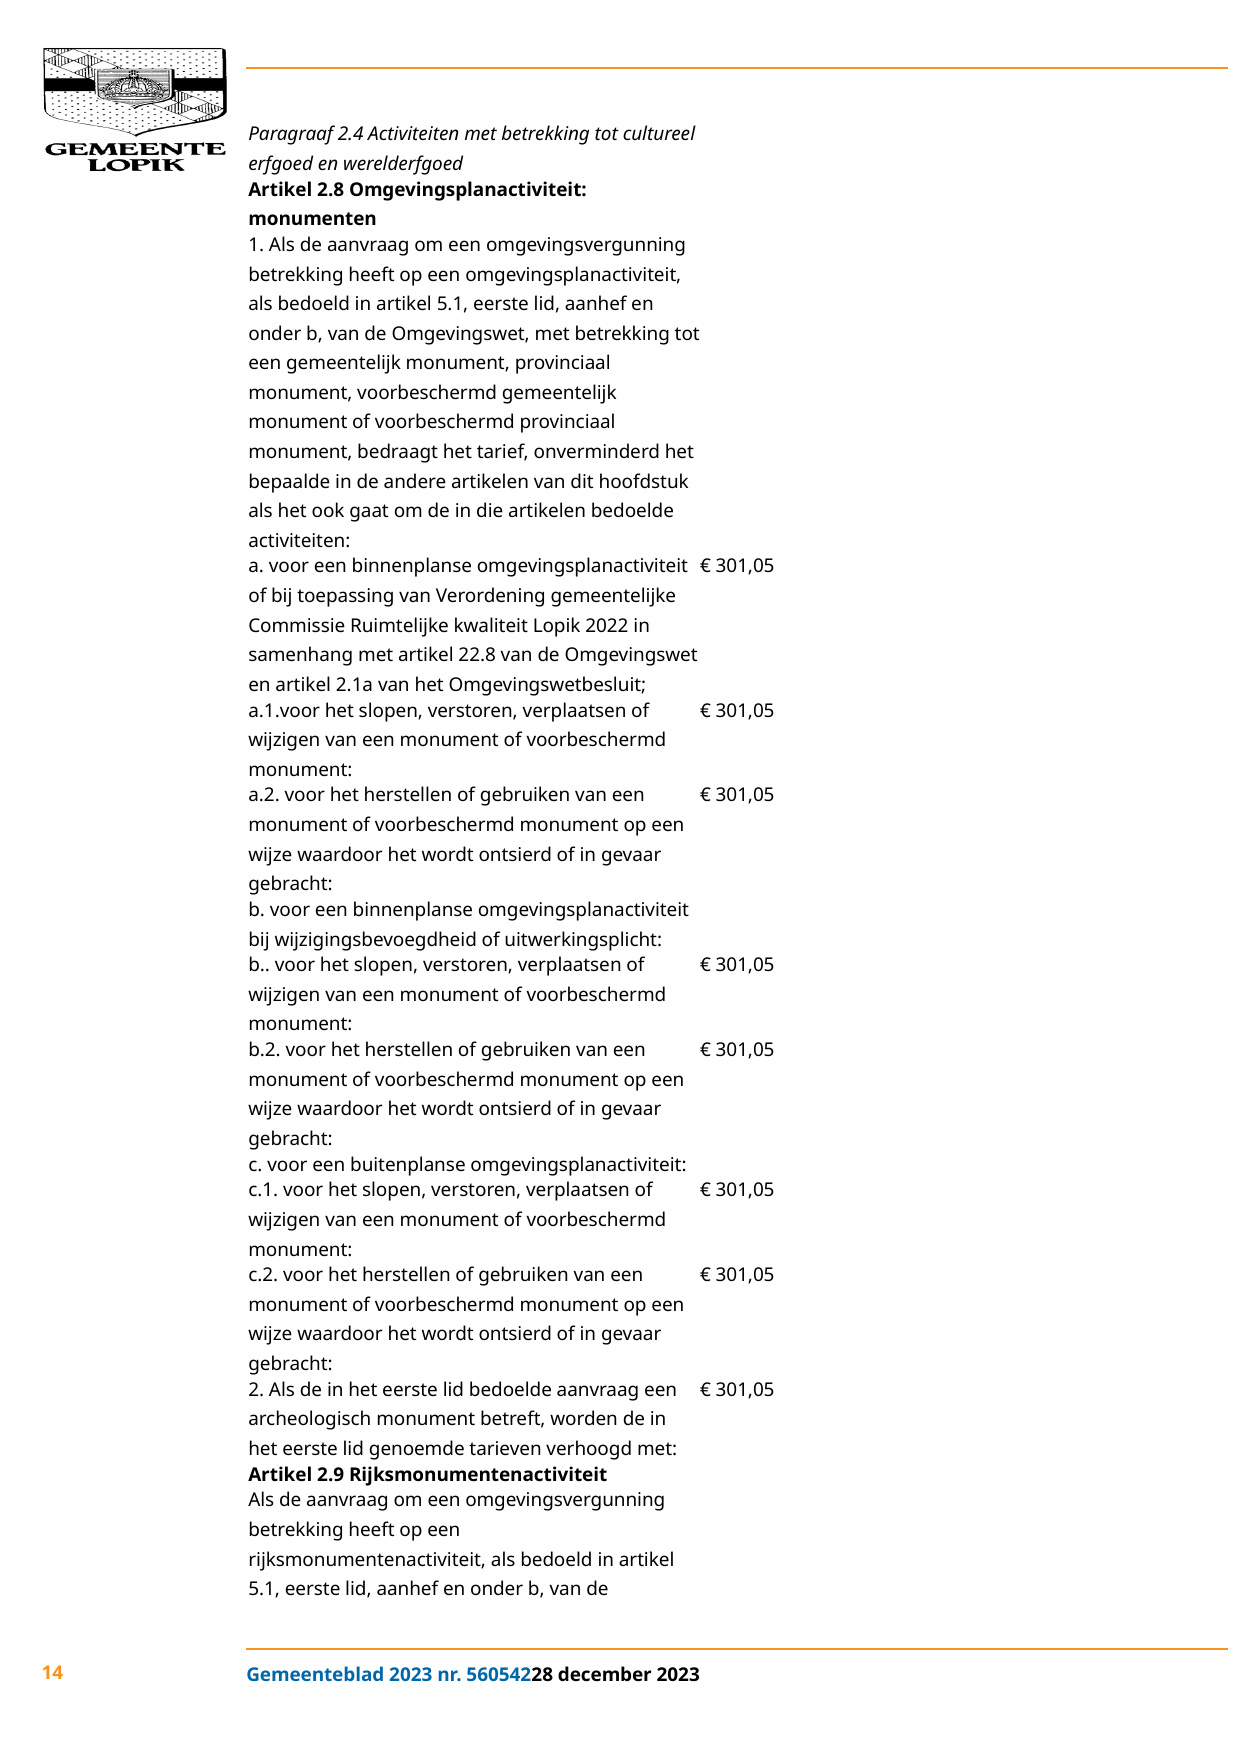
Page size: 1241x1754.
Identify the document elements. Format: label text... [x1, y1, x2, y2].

table_cell [700, 176, 1152, 231]
table_cell Als de aanvraag om een omgevingsvergunning betrekking heeft op een rijksmonumentenactiviteit, als bedoeld in artikel 5.1, eerste lid, aanhef en onder b, van de [248, 1487, 700, 1601]
table_cell Paragraaf 2.4 Activiteiten met betrekking tot cultureel erfgoed en werelderfgoed [248, 121, 700, 176]
table_cell b.2. voor het herstellen of gebruiken van een monument of voorbeschermd monument op een wijze waardoor het wordt ontsierd of in gevaar gebracht: [248, 1036, 700, 1151]
table_cell € 301,05 [700, 697, 1152, 782]
table_cell € 301,05 [700, 1036, 1152, 1151]
table_cell c.2. voor het herstellen of gebruiken van een monument of voorbeschermd monument op een wijze waardoor het wordt ontsierd of in gevaar gebracht: [248, 1261, 700, 1376]
table_cell € 301,05 [700, 782, 1152, 896]
table_cell € 301,05 [700, 1177, 1152, 1261]
table_cell [700, 1461, 1152, 1487]
table_cell a.1.voor het slopen, verstoren, verplaatsen of wijzigen van een monument of voorbeschermd monument: [248, 697, 700, 782]
table_cell [700, 121, 1152, 176]
table_cell [700, 1487, 1152, 1601]
table_cell Artikel 2.9 Rijksmonumentenactiviteit [248, 1461, 700, 1487]
table_cell c.1. voor het slopen, verstoren, verplaatsen of wijzigen van een monument of voorbeschermd monument: [248, 1177, 700, 1261]
table_cell [700, 231, 1152, 553]
table_cell € 301,05 [700, 951, 1152, 1036]
table_cell 1. Als de aanvraag om een omgevingsvergunning betrekking heeft op een omgevingsplanactiviteit, als bedoeld in artikel 5.1, eerste lid, aanhef en onder b, van de Omgevingswet, met betrekking tot een gemeentelijk monument, provinciaal monument, voorbeschermd gemeentelijk monument of voorbeschermd provinciaal monument, bedraagt het tarief, onverminderd het bepaalde in de andere artikelen van dit hoofdstuk als het ook gaat om de in die artikelen bedoelde activiteiten: [248, 231, 700, 553]
table_cell a. voor een binnenplanse omgevingsplanactiviteit of bij toepassing van Verordening gemeentelijke Commissie Ruimtelijke kwaliteit Lopik 2022 in samenhang met artikel 22.8 van de Omgevingswet en artikel 2.1a van het Omgevingswetbesluit; [248, 553, 700, 697]
table_cell Artikel 2.8 Omgevingsplanactiviteit: monumenten [248, 176, 700, 231]
table_cell 2. Als de in het eerste lid bedoelde aanvraag een archeologisch monument betreft, worden de in het eerste lid genoemde tarieven verhoogd met: [248, 1376, 700, 1461]
table_cell c. voor een buitenplanse omgevingsplanactiviteit: [248, 1151, 700, 1177]
table_cell [700, 1151, 1152, 1177]
table_cell b. voor een binnenplanse omgevingsplanactiviteit bij wijzigingsbevoegdheid of uitwerkingsplicht: [248, 896, 700, 951]
table_cell b.. voor het slopen, verstoren, verplaatsen of wijzigen van een monument of voorbeschermd monument: [248, 951, 700, 1036]
table_cell [700, 896, 1152, 951]
table_cell [700, 95, 1152, 121]
table_cell € 301,05 [700, 1261, 1152, 1376]
picture [41, 47, 231, 172]
table_cell a.2. voor het herstellen of gebruiken van een monument of voorbeschermd monument op een wijze waardoor het wordt ontsierd of in gevaar gebracht: [248, 782, 700, 896]
table_cell € 301,05 [700, 553, 1152, 697]
table_cell € 301,05 [700, 1376, 1152, 1461]
table_cell [248, 95, 700, 121]
